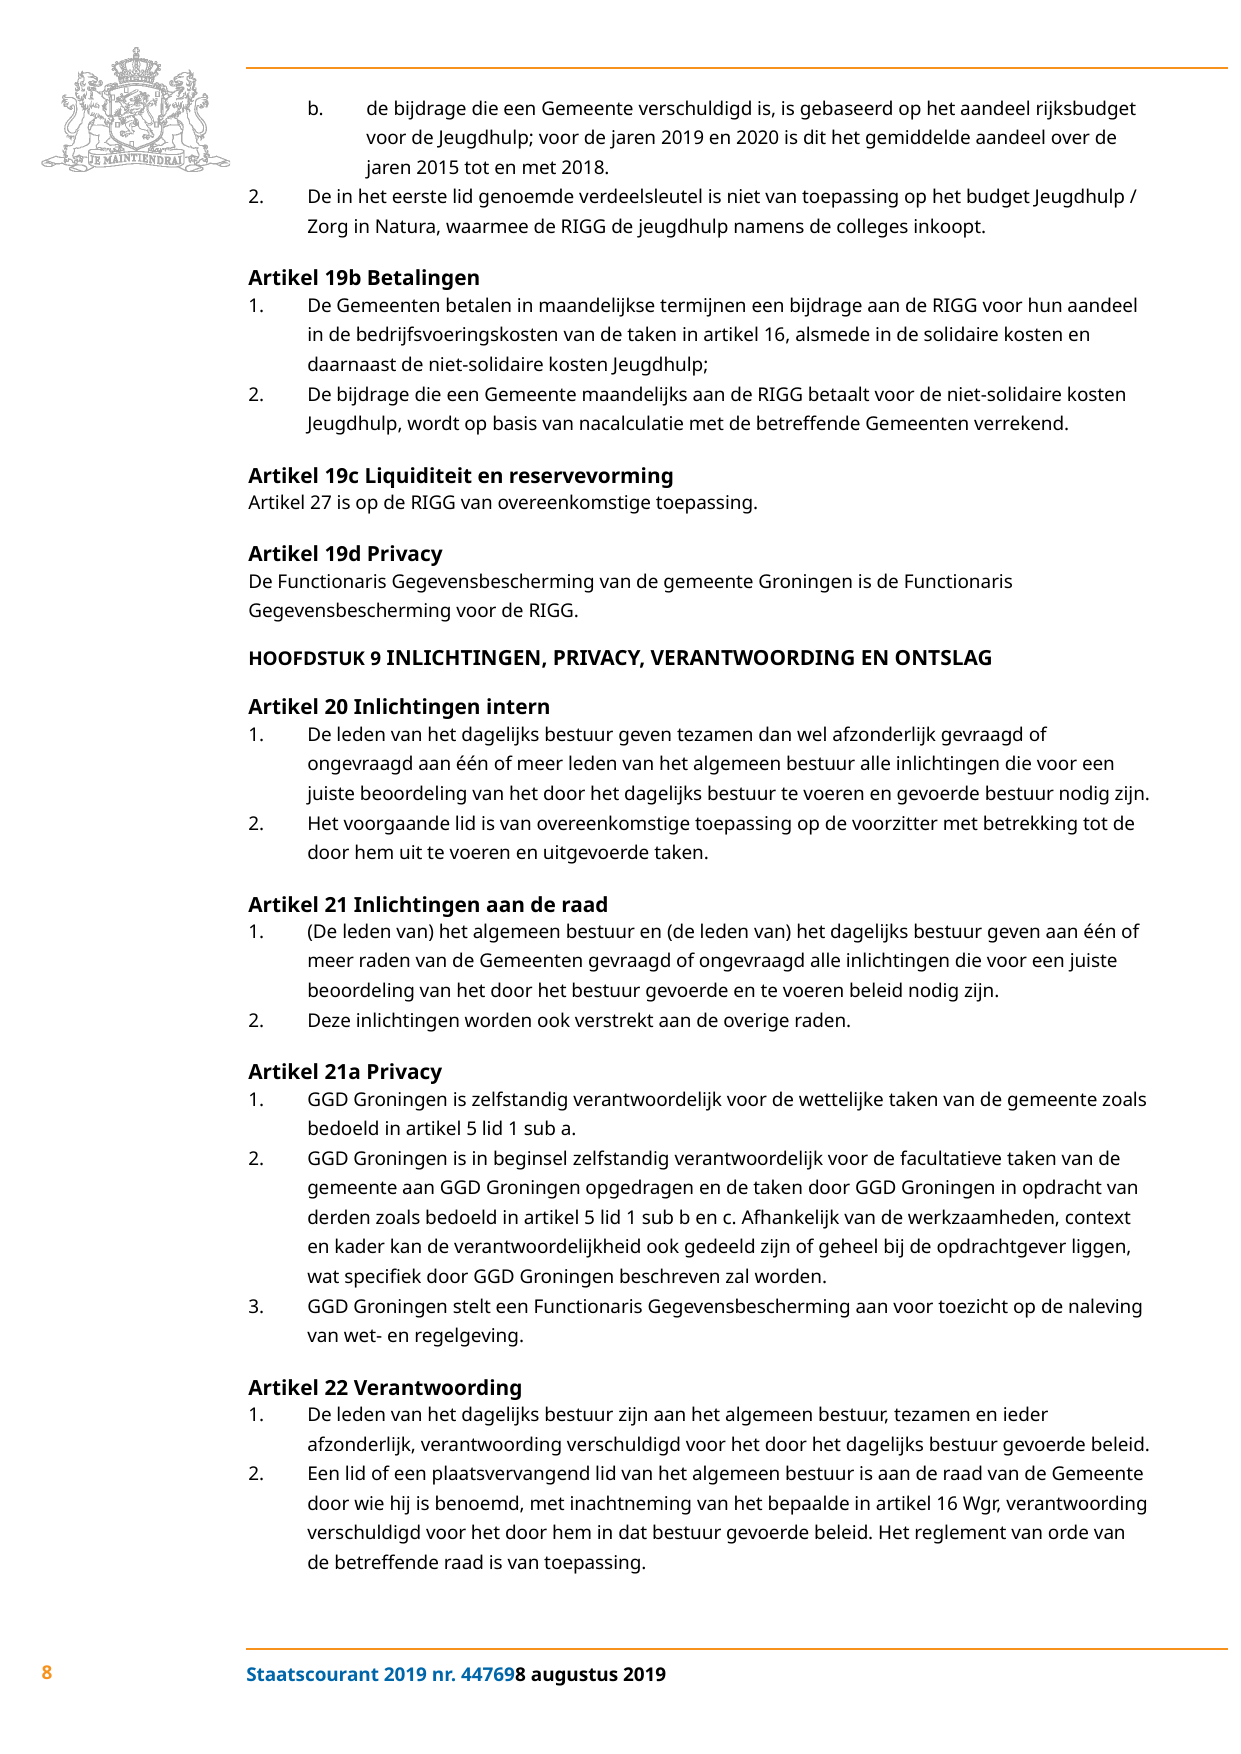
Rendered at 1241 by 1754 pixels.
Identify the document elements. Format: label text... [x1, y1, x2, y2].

list GGD Groningen is zelfstandig verantwoordelijk voor de wettelijke taken van de gemeente zoals bedoeld in artikel 5 lid 1 sub a. [248, 1086, 1152, 1141]
text Artikel 20 Inlichtingen intern [248, 692, 1152, 721]
list De leden van het dagelijks bestuur geven tezamen dan wel afzonderlijk gevraagd of ongevraagd aan één of meer leden van het algemeen bestuur alle inlichtingen die voor een juiste beoordeling van het door het dagelijks bestuur te voeren en gevoerde bestuur nodig zijn. [248, 721, 1152, 806]
list (De leden van) het algemeen bestuur en (de leden van) het dagelijks bestuur geven aan één of meer raden van de Gemeenten gevraagd of ongevraagd alle inlichtingen die voor een juiste beoordeling van het door het bestuur gevoerde en te voeren beleid nodig zijn. [248, 918, 1152, 1003]
list De Gemeenten betalen in maandelijkse termijnen een bijdrage aan de RIGG voor hun aandeel in de bedrijfsvoeringskosten van de taken in artikel 16, alsmede in de solidaire kosten en daarnaast de niet-solidaire kosten Jeugdhulp; [248, 292, 1152, 377]
list GGD Groningen stelt een Functionaris Gegevensbescherming aan voor toezicht op de naleving van wet- en regelgeving. [248, 1293, 1152, 1348]
list de bijdrage die een Gemeente verschuldigd is, is gebaseerd op het aandeel rijksbudget voor de Jeugdhulp; voor de jaren 2019 en 2020 is dit het gemiddelde aandeel over de jaren 2015 tot en met 2018. [307, 95, 1152, 180]
text Artikel 19c Liquiditeit en reservevorming [248, 461, 1152, 489]
text HOOFDSTUK 9 INLICHTINGEN, PRIVACY, VERANTWOORDING EN ONTSLAG [248, 643, 1152, 672]
list De bijdrage die een Gemeente maandelijks aan de RIGG betaalt voor de niet-solidaire kosten Jeugdhulp, wordt op basis van nacalculatie met de betreffende Gemeenten verrekend. [248, 381, 1152, 436]
list Deze inlichtingen worden ook verstrekt aan de overige raden. [248, 1007, 1152, 1033]
text Artikel 22 Verantwoording [248, 1373, 1152, 1401]
text Artikel 21a Privacy [248, 1057, 1152, 1086]
text De Functionaris Gegevensbescherming van de gemeente Groningen is de Functionaris Gegevensbescherming voor de RIGG. [248, 568, 1152, 623]
list De in het eerste lid genoemde verdeelsleutel is niet van toepassing op het budget Jeugdhulp / Zorg in Natura, waarmee de RIGG de jeugdhulp namens de colleges inkoopt. [248, 183, 1152, 239]
text Artikel 19d Privacy [248, 539, 1152, 568]
text Artikel 27 is op de RIGG van overeenkomstige toepassing. [248, 489, 1152, 515]
list Een lid of een plaatsvervangend lid van het algemeen bestuur is aan de raad van de Gemeente door wie hij is benoemd, met inachtneming van het bepaalde in artikel 16 Wgr, verantwoording verschuldigd voor het door hem in dat bestuur gevoerde beleid. Het reglement van orde van de betreffende raad is van toepassing. [248, 1460, 1152, 1575]
list GGD Groningen is in beginsel zelfstandig verantwoordelijk voor de facultatieve taken van de gemeente aan GGD Groningen opgedragen en de taken door GGD Groningen in opdracht van derden zoals bedoeld in artikel 5 lid 1 sub b en c. Afhankelijk van de werkzaamheden, context en kader kan de verantwoordelijkheid ook gedeeld zijn of geheel bij de opdrachtgever liggen, wat specifiek door GGD Groningen beschreven zal worden. [248, 1145, 1152, 1289]
picture [41, 47, 231, 172]
text Artikel 19b Betalingen [248, 263, 1152, 292]
text Artikel 21 Inlichtingen aan de raad [248, 890, 1152, 918]
list Het voorgaande lid is van overeenkomstige toepassing op de voorzitter met betrekking tot de door hem uit te voeren en uitgevoerde taken. [248, 810, 1152, 865]
list De leden van het dagelijks bestuur zijn aan het algemeen bestuur, tezamen en ieder afzonderlijk, verantwoording verschuldigd voor het door het dagelijks bestuur gevoerde beleid. [248, 1401, 1152, 1457]
